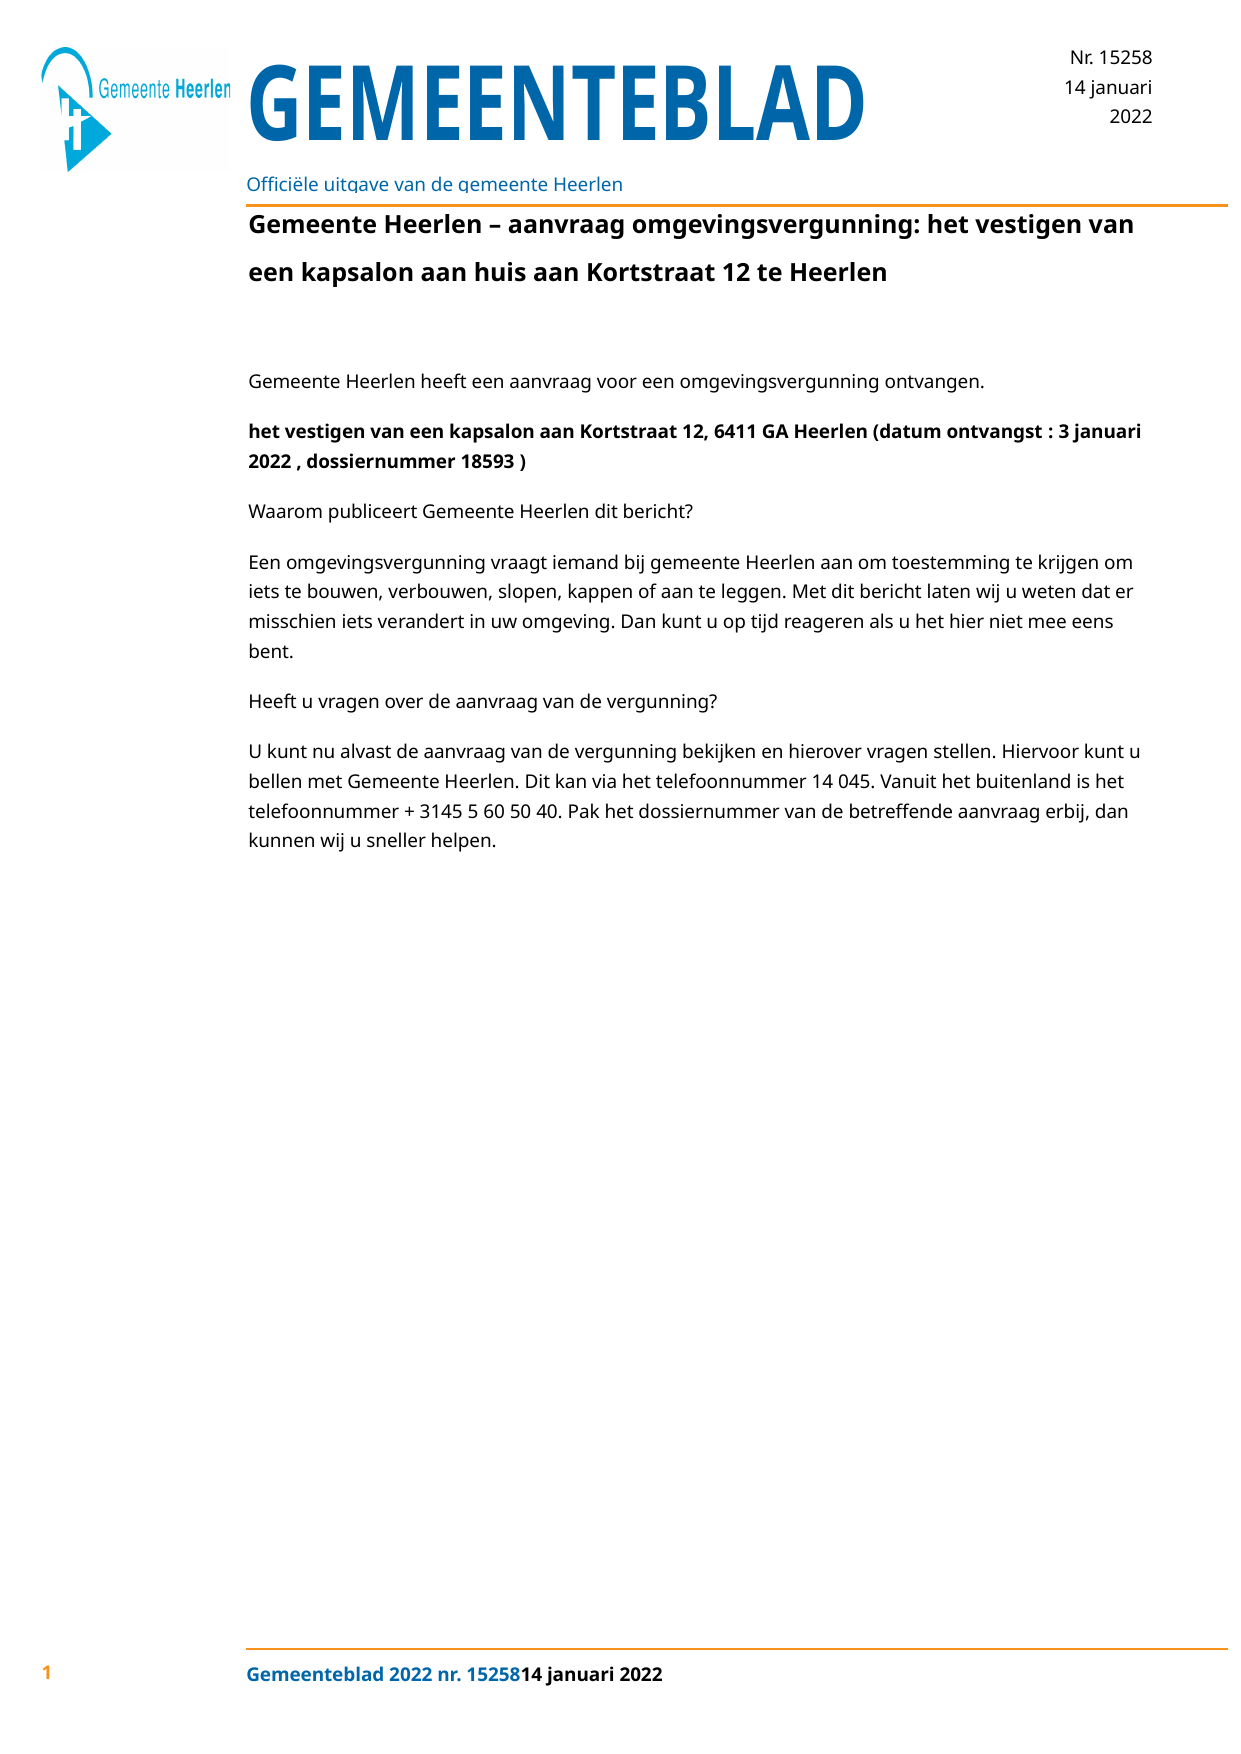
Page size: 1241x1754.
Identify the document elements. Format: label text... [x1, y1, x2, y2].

text Gemeente Heerlen – aanvraag omgevingsvergunning: het vestigen van een kapsalon aan huis aan Kortstraat 12 te Heerlen [248, 207, 1152, 288]
text het vestigen van een kapsalon aan Kortstraat 12, 6411 GA Heerlen (datum ontvangst : 3 januari 2022 , dossiernummer 18593 ) [248, 419, 1152, 474]
text Waarom publiceert Gemeente Heerlen dit bericht? [248, 499, 1152, 524]
text Een omgevingsvergunning vraagt iemand bij gemeente Heerlen aan om toestemming te krijgen om iets te bouwen, verbouwen, slopen, kappen of aan te leggen. Met dit bericht laten wij u weten dat er misschien iets verandert in uw omgeving. Dan kunt u op tijd reageren als u het hier niet mee eens bent. [248, 549, 1152, 664]
text U kunt nu alvast de aanvraag van de vergunning bekijken en hierover vragen stellen. Hiervoor kunt u bellen met Gemeente Heerlen. Dit kan via het telefoonnummer 14 045. Vanuit het buitenland is het telefoonnummer + 3145 5 60 50 40. Pak het dossiernummer van de betreffende aanvraag erbij, dan kunnen wij u sneller helpen. [248, 739, 1152, 853]
text Heeft u vragen over de aanvraag van de vergunning? [248, 688, 1152, 714]
text Gemeente Heerlen heeft een aanvraag voor een omgevingsvergunning ontvangen. [248, 368, 1152, 394]
picture [41, 47, 231, 172]
picture [41, 47, 59, 70]
